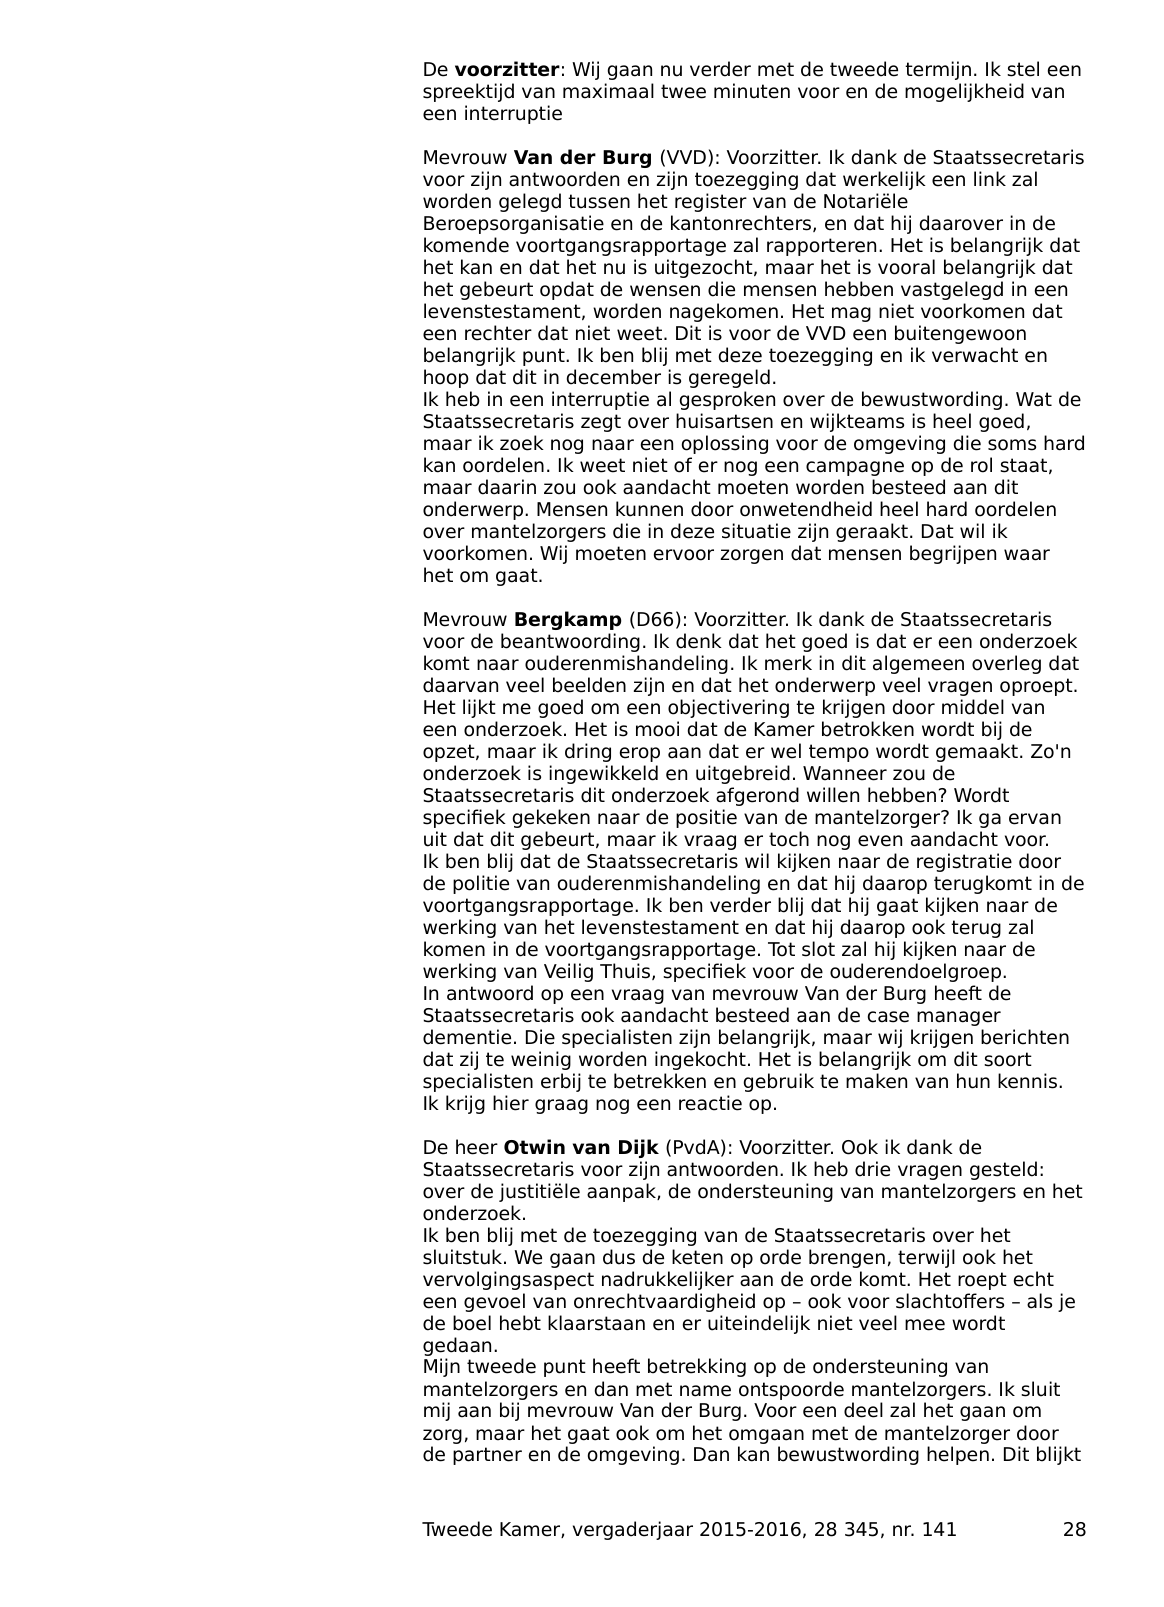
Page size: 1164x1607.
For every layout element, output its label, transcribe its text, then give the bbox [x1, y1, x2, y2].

text In antwoord op een vraag van mevrouw Van der Burg heeft de Staatssecretaris ook aandacht besteed aan de case manager dementie. Die specialisten zijn belangrijk, maar wij krijgen berichten dat zij te weinig worden ingekocht. Het is belangrijk om dit soort specialisten erbij te betrekken en gebruik te maken van hun kennis. Ik krijg hier graag nog een reactie op. [422, 983, 1087, 1114]
text Mevrouw Van der Burg (VVD): Voorzitter. Ik dank de Staatssecretaris voor zijn antwoorden en zijn toezegging dat werkelijk een link zal worden gelegd tussen het register van de Notariële Beroepsorganisatie en de kantonrechters, en dat hij daarover in de komende voortgangsrapportage zal rapporteren. Het is belangrijk dat het kan en dat het nu is uitgezocht, maar het is vooral belangrijk dat het gebeurt opdat de wensen die mensen hebben vastgelegd in een levenstestament, worden nagekomen. Het mag niet voorkomen dat een rechter dat niet weet. Dit is voor de VVD een buitengewoon belangrijk punt. Ik ben blij met deze toezegging en ik verwacht en hoop dat dit in december is geregeld. [422, 147, 1087, 389]
text Mevrouw Bergkamp (D66): Voorzitter. Ik dank de Staatssecretaris voor de beantwoording. Ik denk dat het goed is dat er een onderzoek komt naar ouderenmishandeling. Ik merk in dit algemeen overleg dat daarvan veel beelden zijn en dat het onderwerp veel vragen oproept. Het lijkt me goed om een objectivering te krijgen door middel van een onderzoek. Het is mooi dat de Kamer betrokken wordt bij de opzet, maar ik dring erop aan dat er wel tempo wordt gemaakt. Zo'n onderzoek is ingewikkeld en uitgebreid. Wanneer zou de Staatssecretaris dit onderzoek afgerond willen hebben? Wordt specifiek gekeken naar de positie van de mantelzorger? Ik ga ervan uit dat dit gebeurt, maar ik vraag er toch nog even aandacht voor. [422, 609, 1087, 851]
text Ik ben blij dat de Staatssecretaris wil kijken naar de registratie door de politie van ouderenmishandeling en dat hij daarop terugkomt in de voortgangsrapportage. Ik ben verder blij dat hij gaat kijken naar de werking van het levenstestament en dat hij daarop ook terug zal komen in de voortgangsrapportage. Tot slot zal hij kijken naar de werking van Veilig Thuis, specifiek voor de ouderendoelgroep. [422, 851, 1087, 983]
text Ik heb in een interruptie al gesproken over de bewustwording. Wat de Staatssecretaris zegt over huisartsen en wijkteams is heel goed, maar ik zoek nog naar een oplossing voor de omgeving die soms hard kan oordelen. Ik weet niet of er nog een campagne op de rol staat, maar daarin zou ook aandacht moeten worden besteed aan dit onderwerp. Mensen kunnen door onwetendheid heel hard oordelen over mantelzorgers die in deze situatie zijn geraakt. Dat wil ik voorkomen. Wij moeten ervoor zorgen dat mensen begrijpen waar het om gaat. [422, 389, 1087, 587]
text De heer Otwin van Dijk (PvdA): Voorzitter. Ook ik dank de Staatssecretaris voor zijn antwoorden. Ik heb drie vragen gesteld: over de justitiële aanpak, de ondersteuning van mantelzorgers en het onderzoek. [422, 1137, 1087, 1224]
text De voorzitter: Wij gaan nu verder met de tweede termijn. Ik stel een spreektijd van maximaal twee minuten voor en de mogelijkheid van een interruptie [422, 59, 1087, 125]
text Ik ben blij met de toezegging van de Staatssecretaris over het sluitstuk. We gaan dus de keten op orde brengen, terwijl ook het vervolgingsaspect nadrukkelijker aan de orde komt. Het roept echt een gevoel van onrechtvaardigheid op – ook voor slachtoffers – als je de boel hebt klaarstaan en er uiteindelijk niet veel mee wordt gedaan. [422, 1224, 1087, 1356]
text Mijn tweede punt heeft betrekking op de ondersteuning van mantelzorgers en dan met name ontspoorde mantelzorgers. Ik sluit mij aan bij mevrouw Van der Burg. Voor een deel zal het gaan om zorg, maar het gaat ook om het omgaan met de mantelzorger door de partner en de omgeving. Dan kan bewustwording helpen. Dit blijkt [422, 1356, 1087, 1466]
